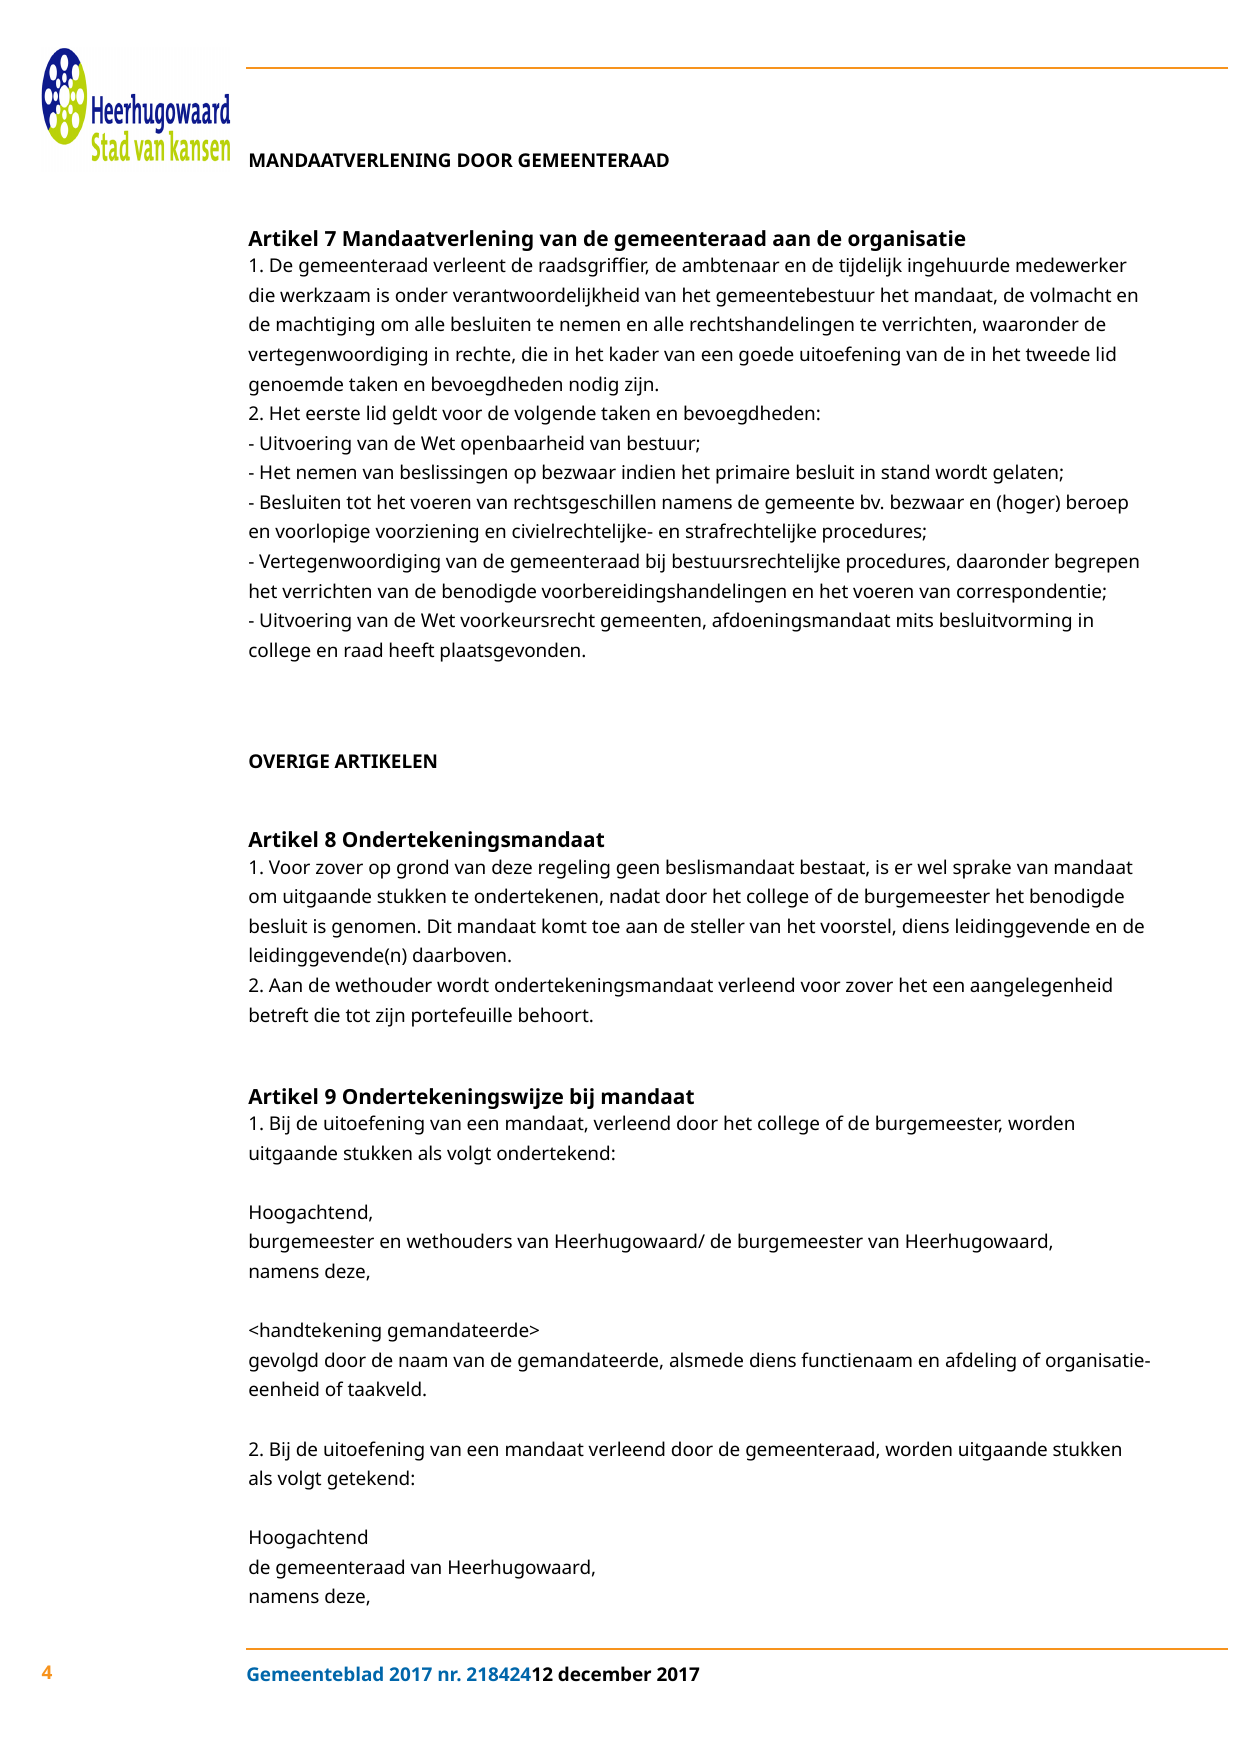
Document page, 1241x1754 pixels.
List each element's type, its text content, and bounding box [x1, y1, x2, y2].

text Artikel 9 Ondertekeningswijze bij mandaat [248, 1082, 1152, 1110]
text gevolgd door de naam van de gemandateerde, alsmede diens functienaam en afdeling of organisatie-eenheid of taakveld. [248, 1347, 1152, 1402]
text - Vertegenwoordiging van de gemeenteraad bij bestuursrechtelijke procedures, daaronder begrepen het verrichten van de benodigde voorbereidingshandelingen en het voeren van correspondentie; [248, 548, 1152, 604]
text 1. De gemeenteraad verleent de raadsgriffier, de ambtenaar en de tijdelijk ingehuurde medewerker die werkzaam is onder verantwoordelijkheid van het gemeentebestuur het mandaat, de volmacht en de machtiging om alle besluiten te nemen en alle rechtshandelingen te verrichten, waaronder de vertegenwoordiging in rechte, die in het kader van een goede uitoefening van de in het tweede lid genoemde taken en bevoegdheden nodig zijn. [248, 252, 1152, 397]
text burgemeester en wethouders van Heerhugowaard/ de burgemeester van Heerhugowaard, [248, 1229, 1152, 1254]
text namens deze, [248, 1258, 1152, 1284]
text de gemeenteraad van Heerhugowaard, [248, 1554, 1152, 1580]
text - Het nemen van beslissingen op bezwaar indien het primaire besluit in stand wordt gelaten; [248, 459, 1152, 485]
text 2. Aan de wethouder wordt ondertekeningsmandaat verleend voor zover het een aangelegenheid betreft die tot zijn portefeuille behoort. [248, 972, 1152, 1028]
text Artikel 7 Mandaatverlening van de gemeenteraad aan de organisatie [248, 224, 1152, 252]
text 1. Bij de uitoefening van een mandaat, verleend door het college of de burgemeester, worden uitgaande stukken als volgt ondertekend: [248, 1110, 1152, 1166]
text - Uitvoering van de Wet voorkeursrecht gemeenten, afdoeningsmandaat mits besluitvorming in college en raad heeft plaatsgevonden. [248, 607, 1152, 663]
text 2. Bij de uitoefening van een mandaat verleend door de gemeenteraad, worden uitgaande stukken als volgt getekend: [248, 1436, 1152, 1491]
text MANDAATVERLENING DOOR GEMEENTERAAD [248, 145, 1152, 174]
text OVERIGE ARTIKELEN [248, 747, 1152, 775]
text - Besluiten tot het voeren van rechtsgeschillen namens de gemeente bv. bezwaar en (hoger) beroep en voorlopige voorziening en civielrechtelijke- en strafrechtelijke procedures; [248, 489, 1152, 544]
text - Uitvoering van de Wet openbaarheid van bestuur; [248, 430, 1152, 456]
text namens deze, [248, 1584, 1152, 1609]
text Hoogachtend [248, 1524, 1152, 1550]
text 2. Het eerste lid geldt voor de volgende taken en bevoegdheden: [248, 400, 1152, 426]
text <handtekening gemandateerde> [248, 1317, 1152, 1343]
picture [41, 47, 231, 172]
text Artikel 8 Ondertekeningsmandaat [248, 826, 1152, 854]
text Hoogachtend, [248, 1199, 1152, 1225]
text 1. Voor zover op grond van deze regeling geen beslismandaat bestaat, is er wel sprake van mandaat om uitgaande stukken te ondertekenen, nadat door het college of de burgemeester het benodigde besluit is genomen. Dit mandaat komt toe aan de steller van het voorstel, diens leidinggevende en de leidinggevende(n) daarboven. [248, 854, 1152, 968]
